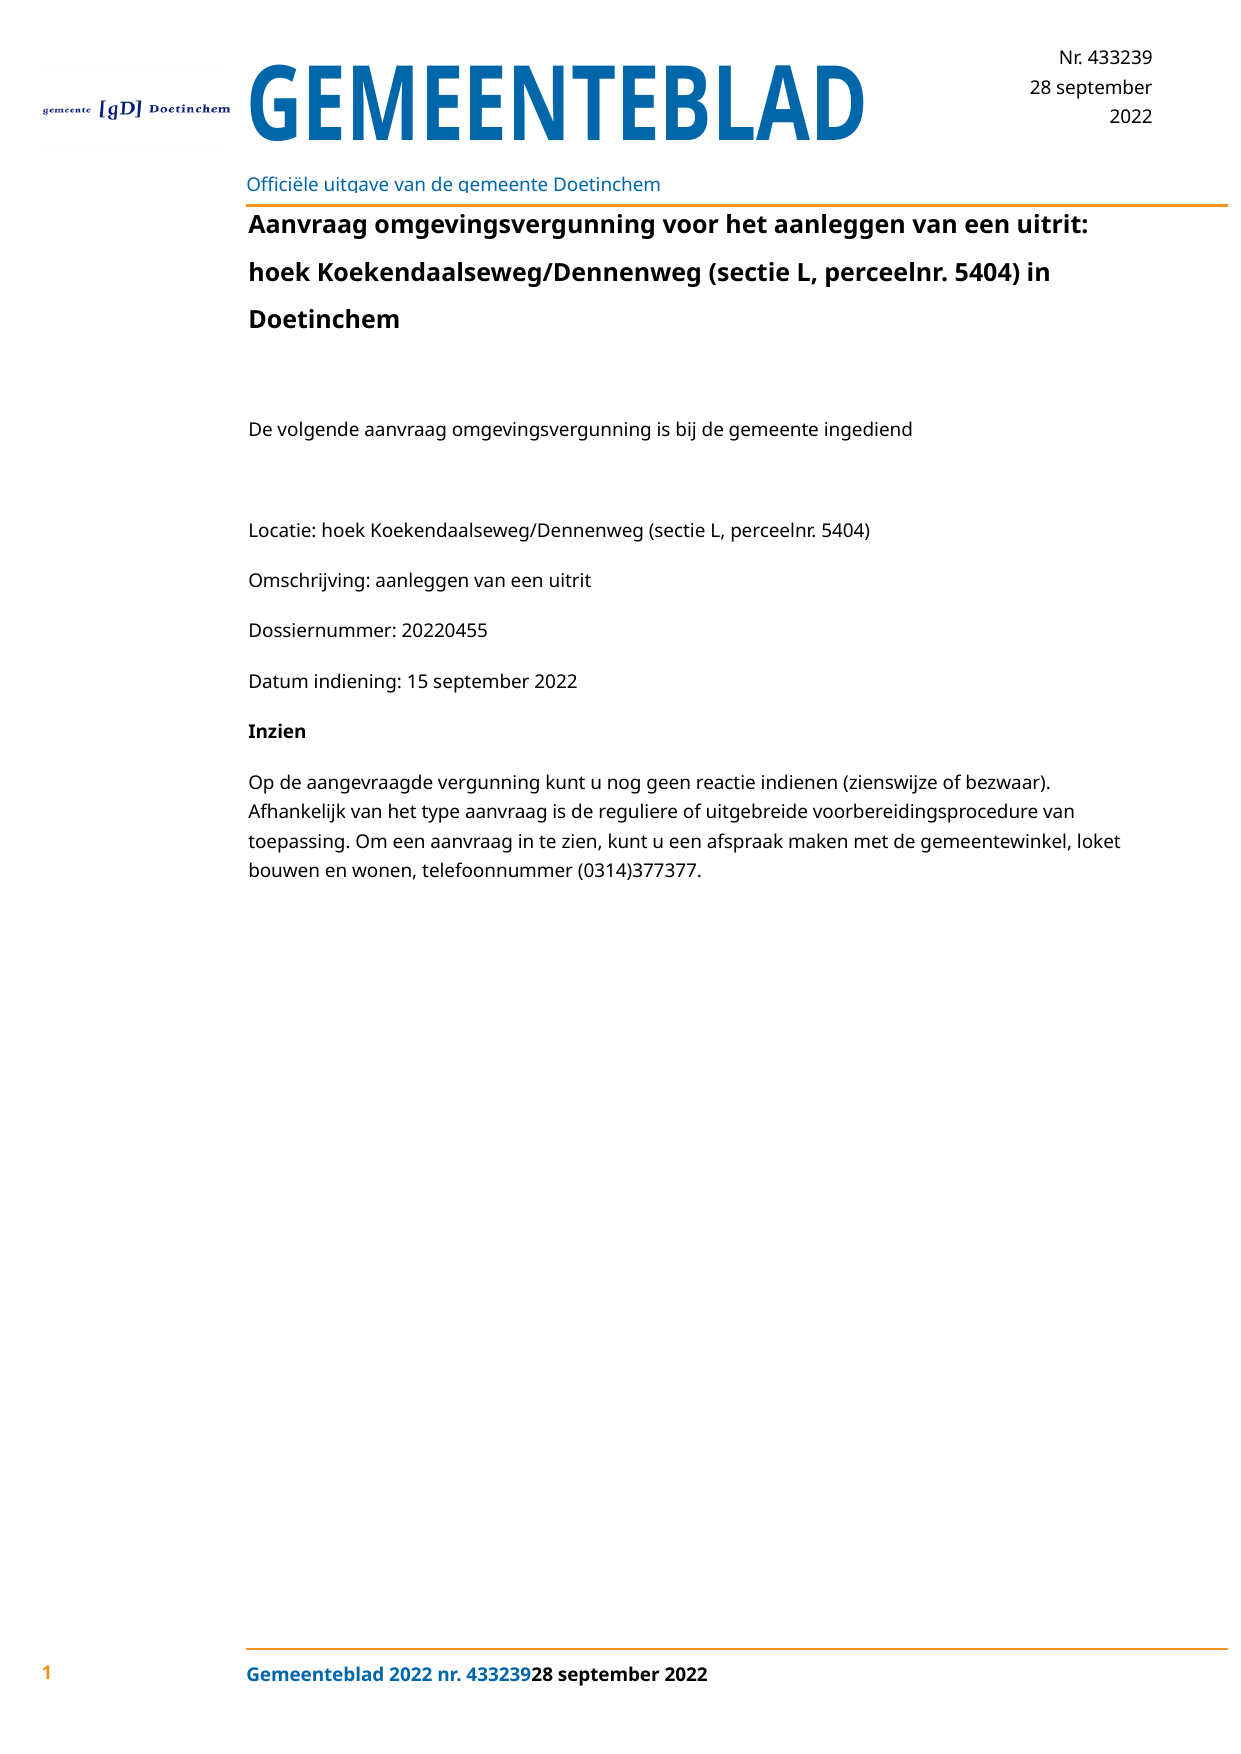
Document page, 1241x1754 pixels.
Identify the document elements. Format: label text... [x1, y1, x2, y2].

text De volgende aanvraag omgevingsvergunning is bij de gemeente ingediend [248, 416, 1152, 442]
text Datum indiening: 15 september 2022 [248, 668, 1152, 694]
text Dossiernummer: 20220455 [248, 618, 1152, 643]
text Locatie: hoek Koekendaalseweg/Dennenweg (sectie L, perceelnr. 5404) [248, 517, 1152, 542]
text Omschrijving: aanleggen van een uitrit [248, 567, 1152, 593]
text Aanvraag omgevingsvergunning voor het aanleggen van een uitrit: hoek Koekendaalseweg/Dennenweg (sectie L, perceelnr. 5404) in Doetinchem [248, 207, 1152, 336]
text Inzien [248, 718, 1152, 744]
text Op de aangevraagde vergunning kunt u nog geen reactie indienen (zienswijze of bezwaar). Afhankelijk van het type aanvraag is de reguliere of uitgebreide voorbereidingsprocedure van toepassing. Om een aanvraag in te zien, kunt u een afspraak maken met de gemeentewinkel, loket bouwen en wonen, telefoonnummer (0314)377377. [248, 769, 1152, 883]
picture [41, 47, 231, 172]
